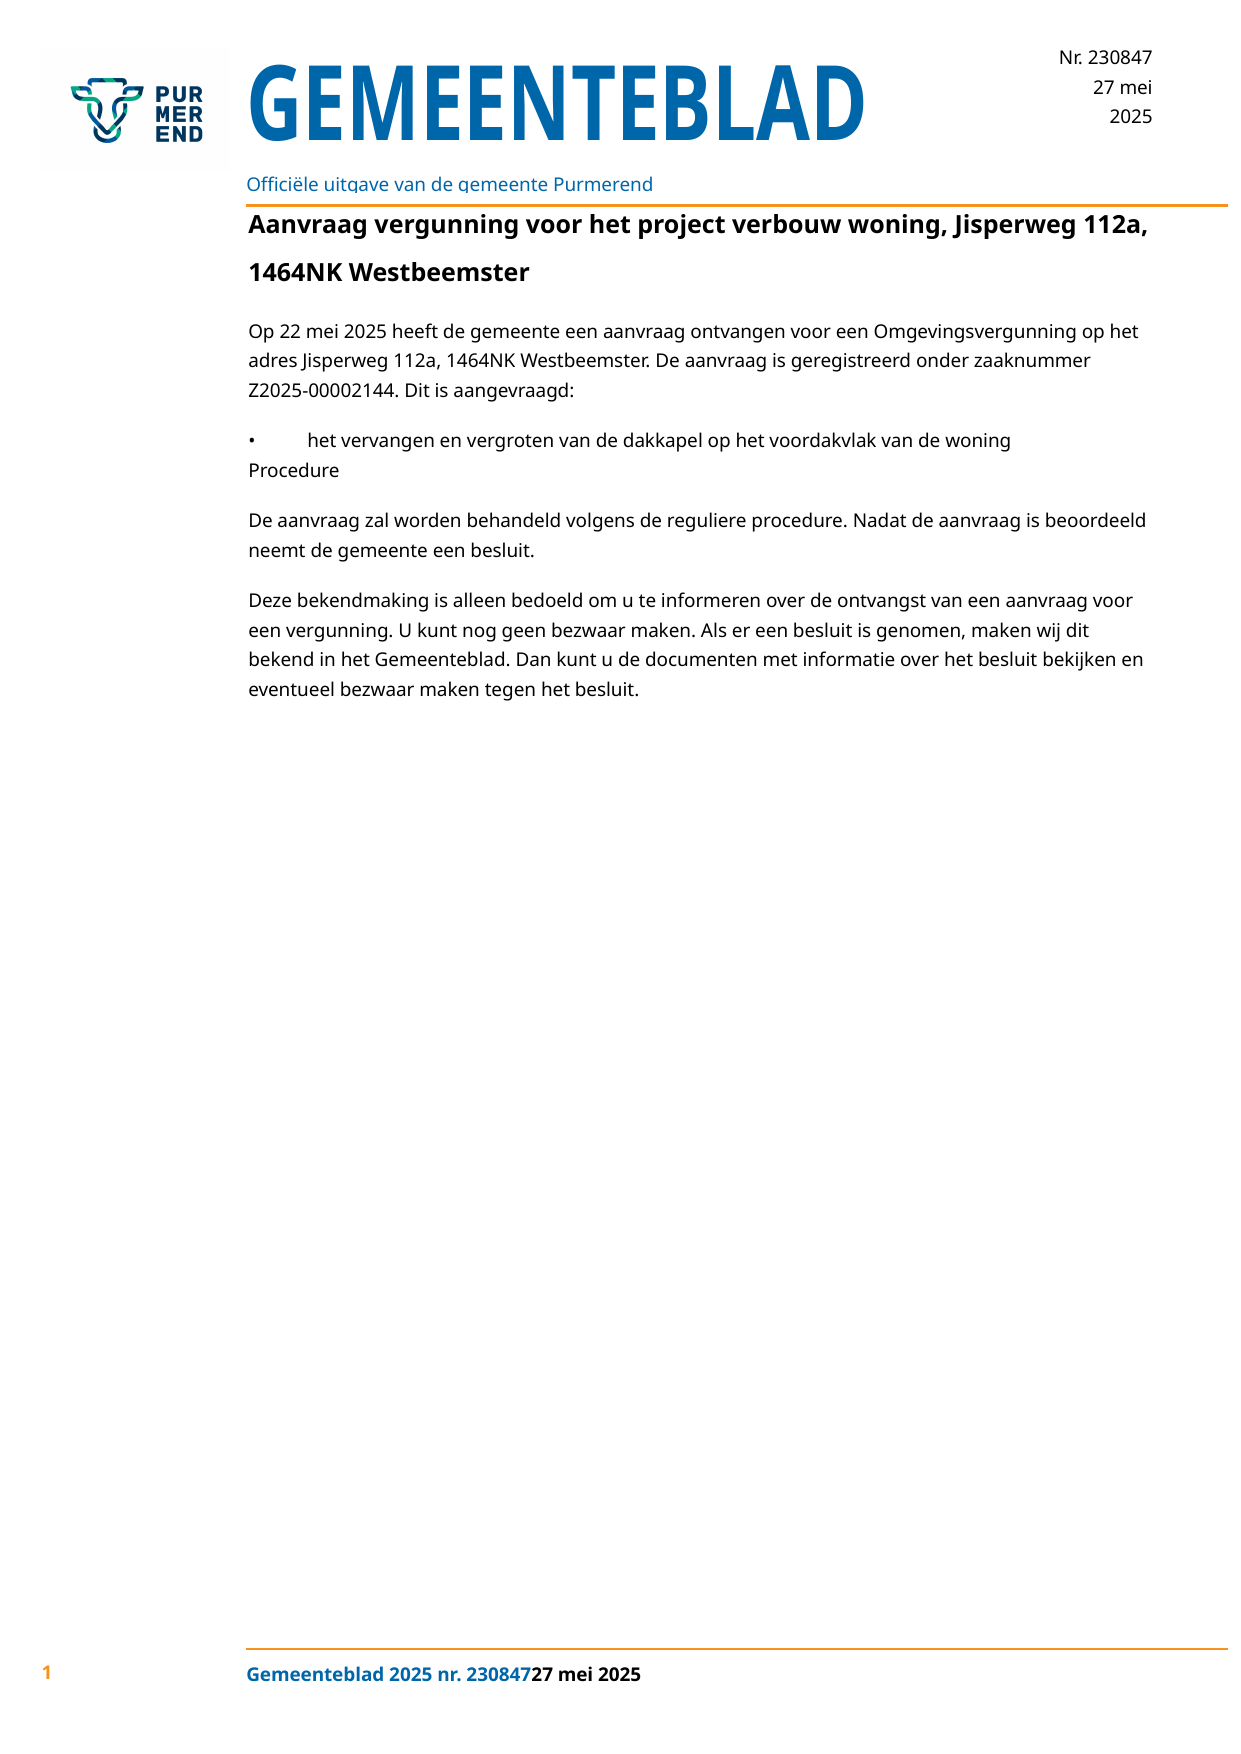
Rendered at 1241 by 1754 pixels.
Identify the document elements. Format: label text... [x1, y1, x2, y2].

text Deze bekendmaking is alleen bedoeld om u te informeren over de ontvangst van een aanvraag voor een vergunning. U kunt nog geen bezwaar maken. Als er een besluit is genomen, maken wij dit bekend in het Gemeenteblad. Dan kunt u de documenten met informatie over het besluit bekijken en eventueel bezwaar maken tegen het besluit. [248, 587, 1152, 702]
text Aanvraag vergunning voor het project verbouw woning, Jisperweg 112a, 1464NK Westbeemster [248, 207, 1152, 288]
text De aanvraag zal worden behandeld volgens de reguliere procedure. Nadat de aanvraag is beoordeeld neemt de gemeente een besluit. [248, 507, 1152, 563]
picture [41, 47, 231, 172]
text Procedure [248, 457, 1152, 483]
list het vervangen en vergroten van de dakkapel op het voordakvlak van de woning [248, 427, 1152, 453]
text Op 22 mei 2025 heeft de gemeente een aanvraag ontvangen voor een Omgevingsvergunning op het adres Jisperweg 112a, 1464NK Westbeemster. De aanvraag is geregistreerd onder zaaknummer Z2025-00002144. Dit is aangevraagd: [248, 318, 1152, 403]
